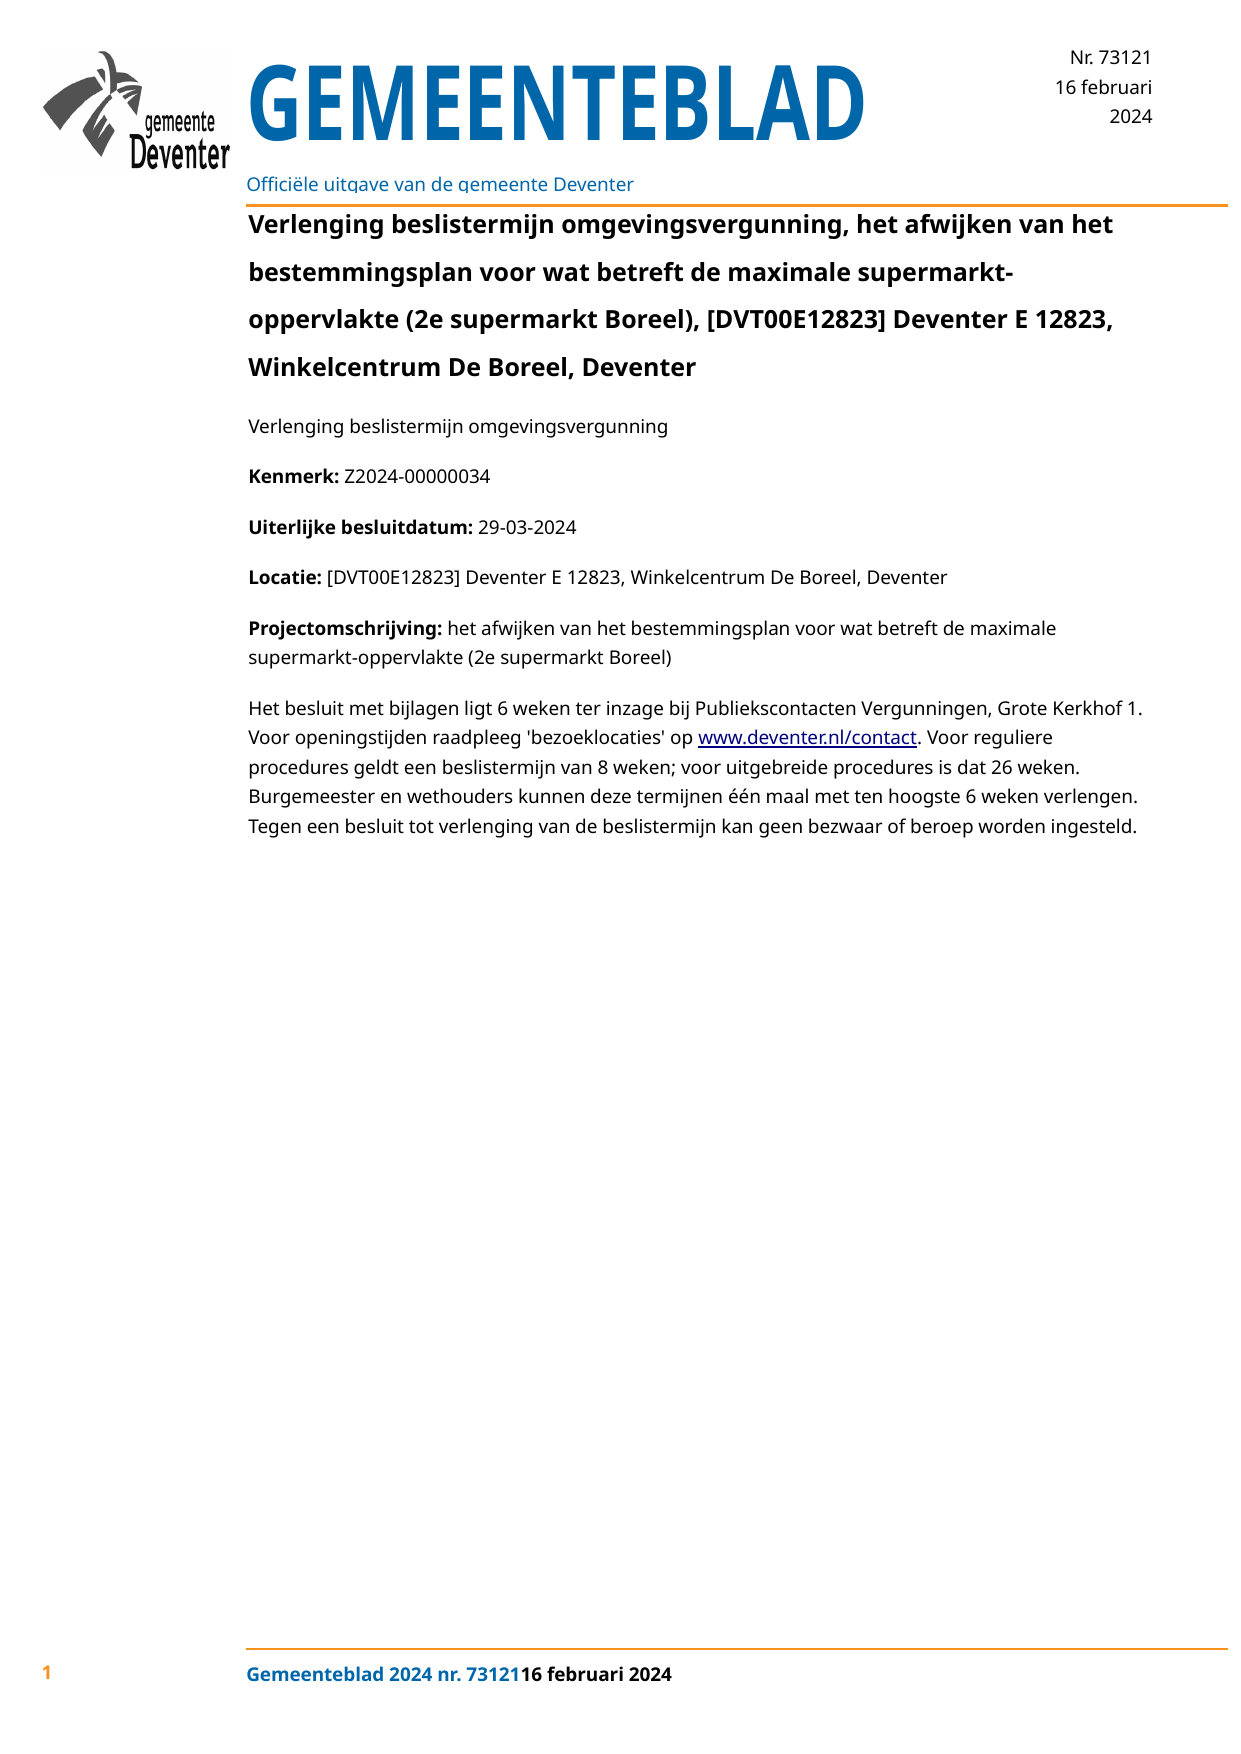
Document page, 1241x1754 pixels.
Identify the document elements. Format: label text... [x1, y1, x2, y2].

text Kenmerk: Z2024-00000034 [248, 463, 1152, 489]
text Locatie: [DVT00E12823] Deventer E 12823, Winkelcentrum De Boreel, Deventer [248, 564, 1152, 590]
text Projectomschrijving: het afwijken van het bestemmingsplan voor wat betreft de maximale supermarkt-oppervlakte (2e supermarkt Boreel) [248, 615, 1152, 670]
text Uiterlijke besluitdatum: 29-03-2024 [248, 514, 1152, 540]
text Verlenging beslistermijn omgevingsvergunning, het afwijken van het bestemmingsplan voor wat betreft de maximale supermarkt-oppervlakte (2e supermarkt Boreel), [DVT00E12823] Deventer E 12823, Winkelcentrum De Boreel, Deventer [248, 207, 1152, 384]
picture [41, 47, 231, 172]
text Verlenging beslistermijn omgevingsvergunning [248, 413, 1152, 439]
text Het besluit met bijlagen ligt 6 weken ter inzage bij Publiekscontacten Vergunningen, Grote Kerkhof 1. Voor openingstijden raadpleeg 'bezoeklocaties' op www.deventer.nl/contact. Voor reguliere procedures geldt een beslistermijn van 8 weken; voor uitgebreide procedures is dat 26 weken. Burgemeester en wethouders kunnen deze termijnen één maal met ten hoogste 6 weken verlengen. Tegen een besluit tot verlenging van de beslistermijn kan geen bezwaar of beroep worden ingesteld. [248, 695, 1152, 839]
